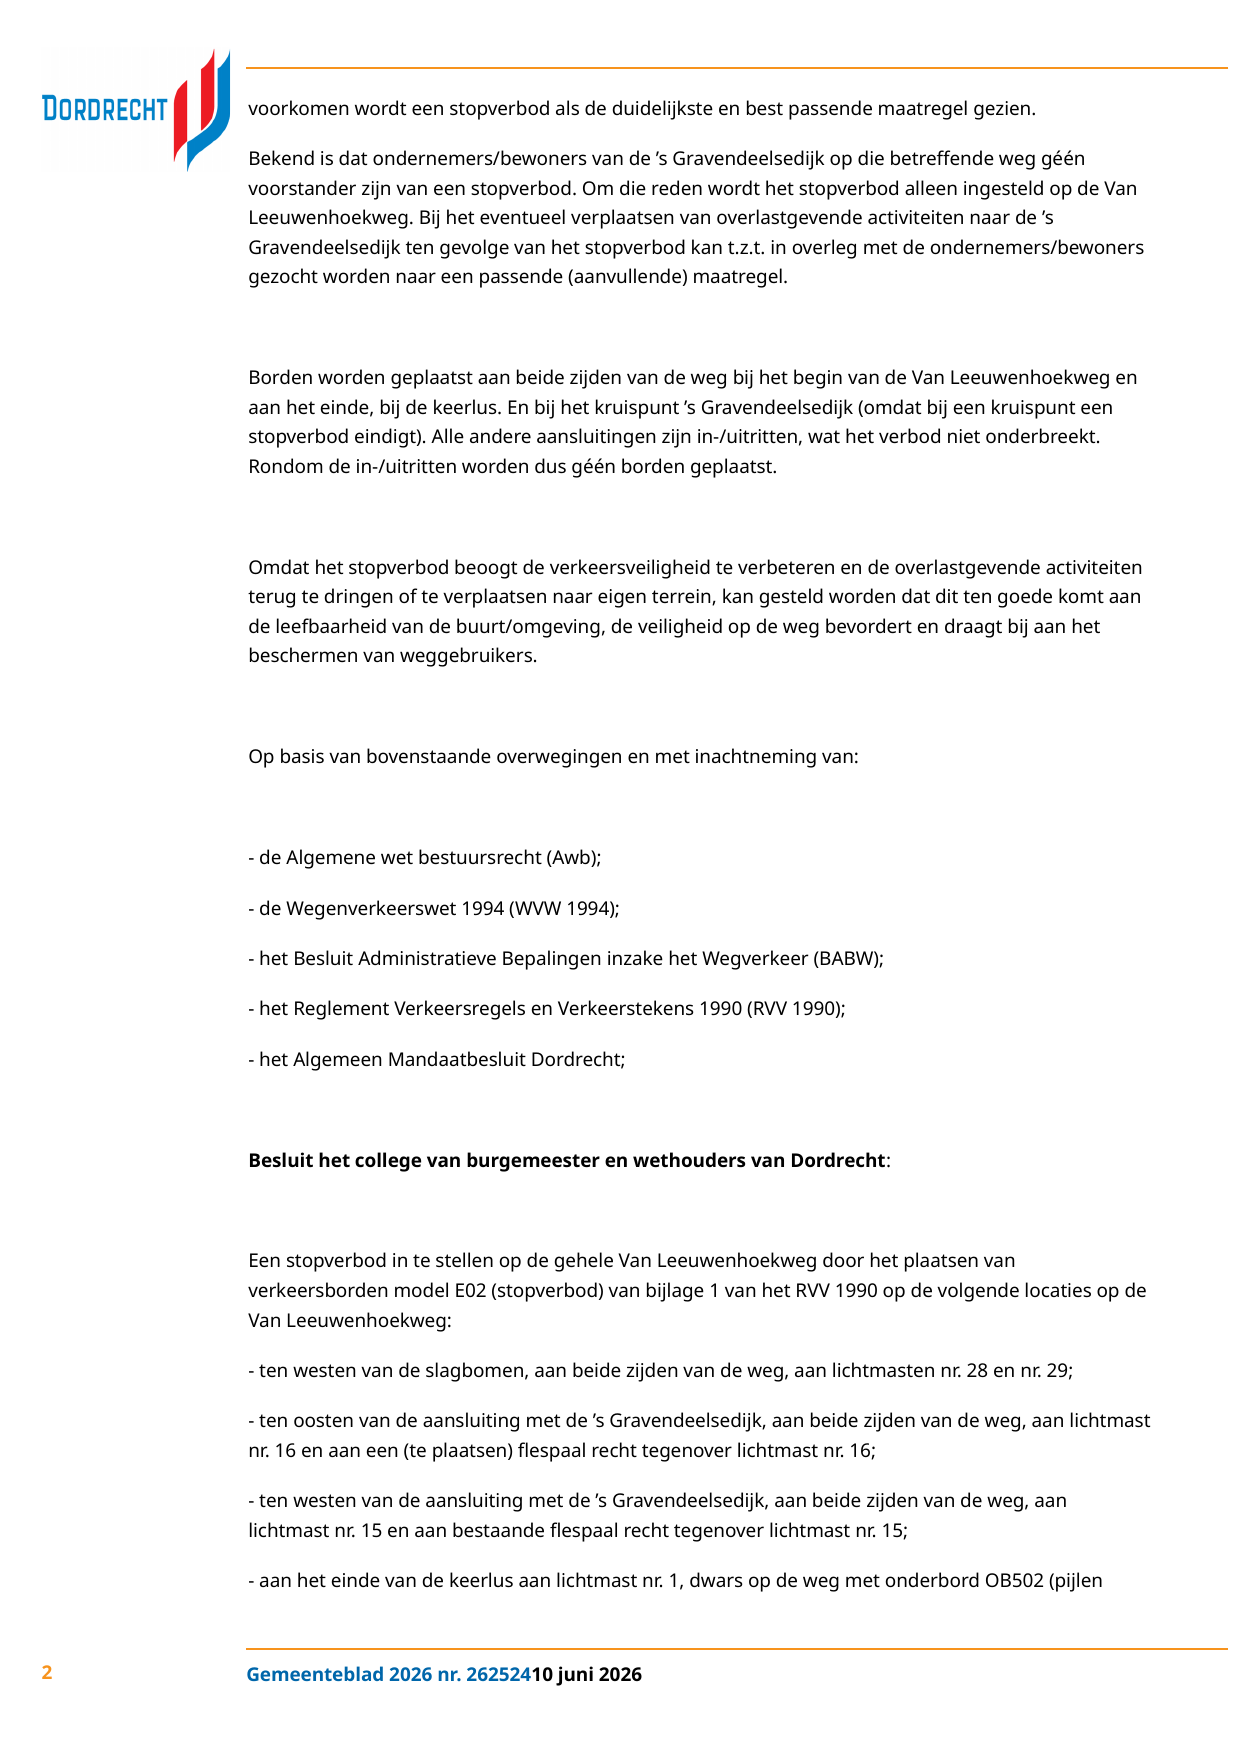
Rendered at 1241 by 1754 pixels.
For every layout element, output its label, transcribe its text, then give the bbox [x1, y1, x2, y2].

text Omdat het stopverbod beoogt de verkeersveiligheid te verbeteren en de overlastgevende activiteiten terug te dringen of te verplaatsen naar eigen terrein, kan gesteld worden dat dit ten goede komt aan de leefbaarheid van de buurt/omgeving, de veiligheid op de weg bevordert en draagt bij aan het beschermen van weggebruikers. [248, 554, 1152, 668]
text - de Algemene wet bestuursrecht (Awb); [248, 844, 1152, 870]
text voorkomen wordt een stopverbod als de duidelijkste en best passende maatregel gezien. [248, 95, 1152, 121]
text Besluit het college van burgemeester en wethouders van Dordrecht: [248, 1147, 1152, 1173]
text - aan het einde van de keerlus aan lichtmast nr. 1, dwars op de weg met onderbord OB502 (pijlen [248, 1568, 1152, 1593]
text - ten westen van de slagbomen, aan beide zijden van de weg, aan lichtmasten nr. 28 en nr. 29; [248, 1357, 1152, 1383]
text - ten oosten van de aansluiting met de ’s Gravendeelsedijk, aan beide zijden van de weg, aan lichtmast nr. 16 en aan een (te plaatsen) flespaal recht tegenover lichtmast nr. 16; [248, 1408, 1152, 1463]
text - het Reglement Verkeersregels en Verkeerstekens 1990 (RVV 1990); [248, 996, 1152, 1021]
picture [41, 47, 231, 172]
text - de Wegenverkeerswet 1994 (WVW 1994); [248, 895, 1152, 921]
text - ten westen van de aansluiting met de ’s Gravendeelsedijk, aan beide zijden van de weg, aan lichtmast nr. 15 en aan bestaande flespaal recht tegenover lichtmast nr. 15; [248, 1488, 1152, 1543]
text Bekend is dat ondernemers/bewoners van de ’s Gravendeelsedijk op die betreffende weg géén voorstander zijn van een stopverbod. Om die reden wordt het stopverbod alleen ingesteld op de Van Leeuwenhoekweg. Bij het eventueel verplaatsen van overlastgevende activiteiten naar de ’s Gravendeelsedijk ten gevolge van het stopverbod kan t.z.t. in overleg met de ondernemers/bewoners gezocht worden naar een passende (aanvullende) maatregel. [248, 145, 1152, 289]
text Een stopverbod in te stellen op de gehele Van Leeuwenhoekweg door het plaatsen van verkeersborden model E02 (stopverbod) van bijlage 1 van het RVV 1990 op de volgende locaties op de Van Leeuwenhoekweg: [248, 1248, 1152, 1333]
text Borden worden geplaatst aan beide zijden van de weg bij het begin van de Van Leeuwenhoekweg en aan het einde, bij de keerlus. En bij het kruispunt ’s Gravendeelsedijk (omdat bij een kruispunt een stopverbod eindigt). Alle andere aansluitingen zijn in-/uitritten, wat het verbod niet onderbreekt. Rondom de in-/uitritten worden dus géén borden geplaatst. [248, 364, 1152, 479]
text Op basis van bovenstaande overwegingen en met inachtneming van: [248, 743, 1152, 769]
text - het Algemeen Mandaatbesluit Dordrecht; [248, 1046, 1152, 1072]
text - het Besluit Administratieve Bepalingen inzake het Wegverkeer (BABW); [248, 945, 1152, 971]
